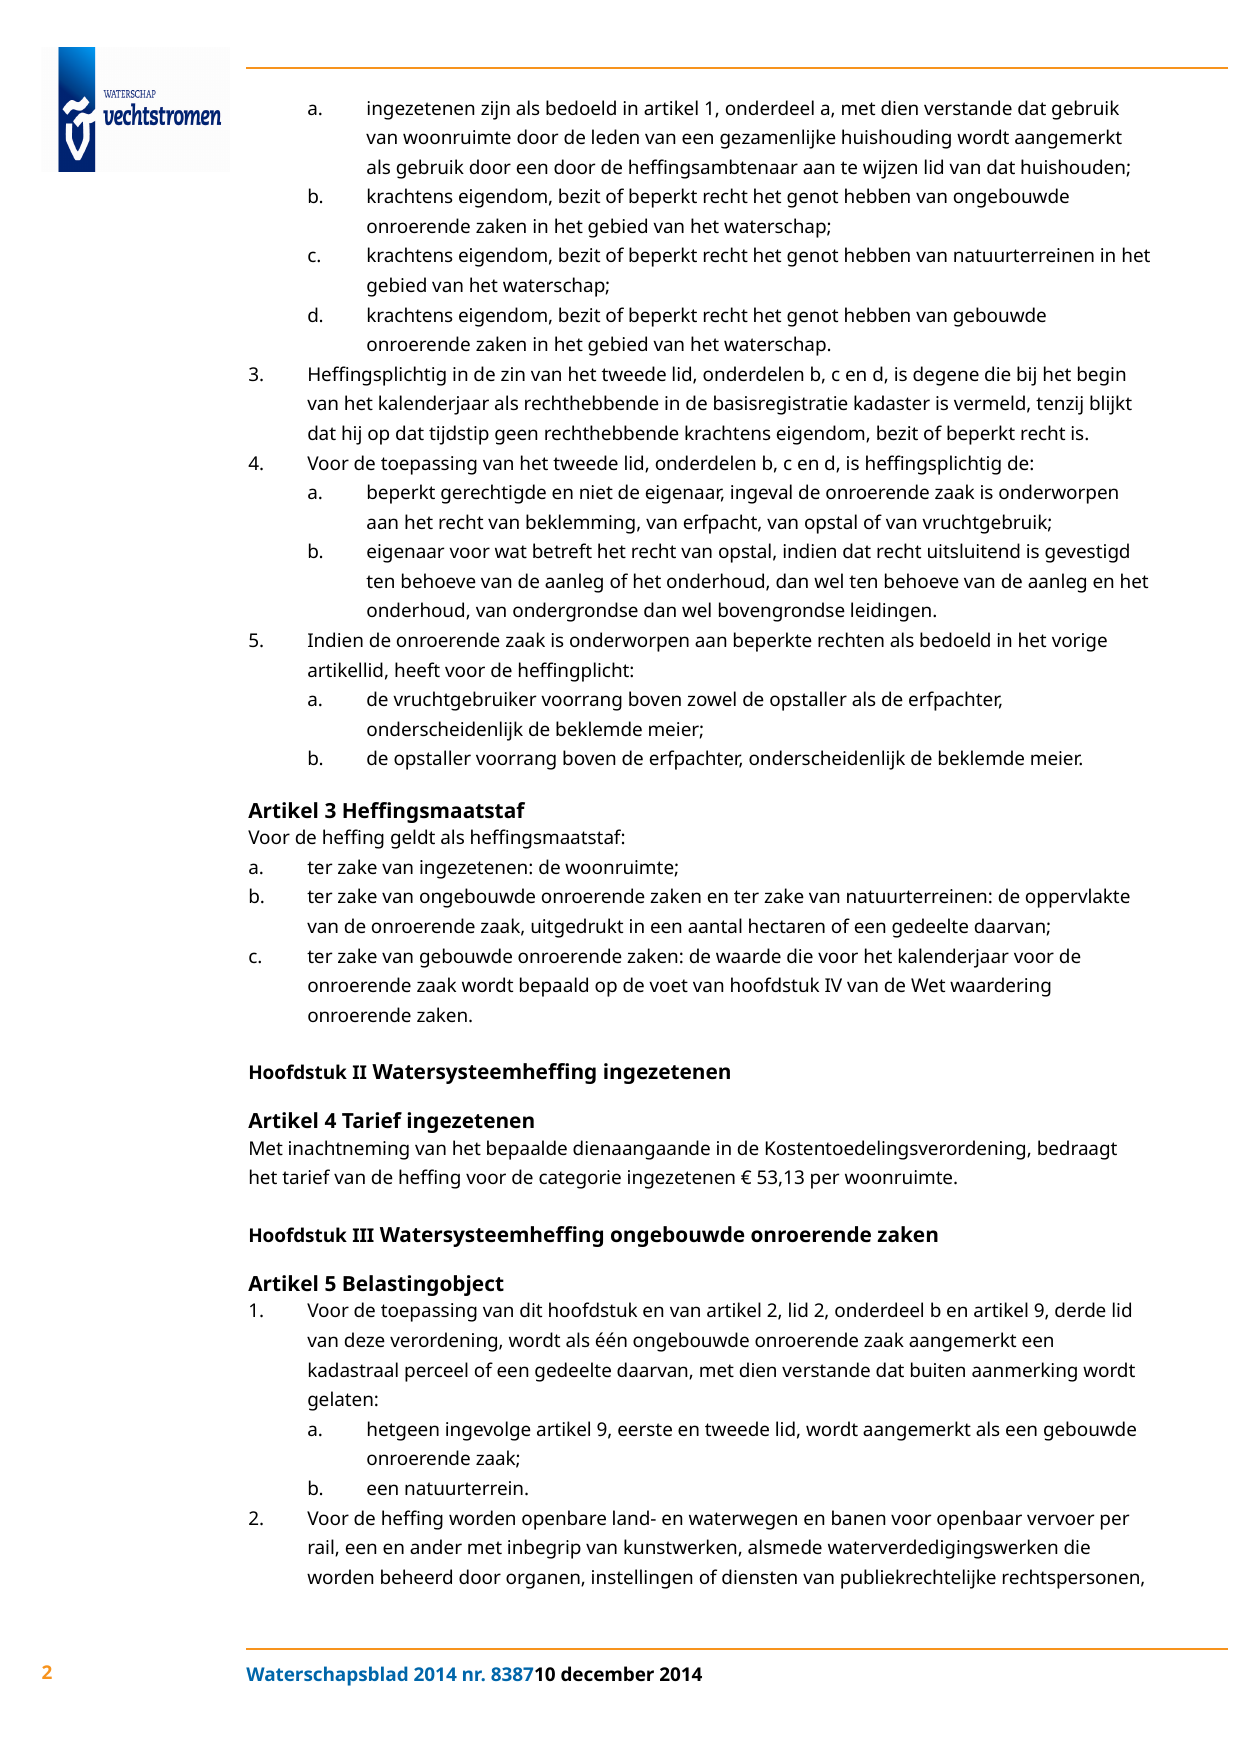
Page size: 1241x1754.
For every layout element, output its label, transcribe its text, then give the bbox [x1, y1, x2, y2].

list ter zake van gebouwde onroerende zaken: de waarde die voor het kalenderjaar voor de onroerende zaak wordt bepaald op de voet van hoofdstuk IV van de Wet waardering onroerende zaken. [248, 943, 1152, 1028]
list Voor de toepassing van het tweede lid, onderdelen b, c en d, is heffingsplichtig de: [248, 450, 1152, 476]
list ter zake van ongebouwde onroerende zaken en ter zake van natuurterreinen: de oppervlakte van de onroerende zaak, uitgedrukt in een aantal hectaren of een gedeelte daarvan; [248, 884, 1152, 939]
text Artikel 5 Belastingobject [248, 1269, 1152, 1298]
list krachtens eigendom, bezit of beperkt recht het genot hebben van ongebouwde onroerende zaken in het gebied van het waterschap; [307, 183, 1152, 239]
text Hoofdstuk III Watersysteemheffing ongebouwde onroerende zaken [248, 1220, 1152, 1248]
text Met inachtneming van het bepaalde dienaangaande in de Kostentoedelingsverordening, bedraagt het tarief van de heffing voor de categorie ingezetenen € 53,13 per woonruimte. [248, 1135, 1152, 1190]
list de vruchtgebruiker voorrang boven zowel de opstaller als de erfpachter, onderscheidenlijk de beklemde meier; [307, 686, 1152, 742]
list hetgeen ingevolge artikel 9, eerste en tweede lid, wordt aangemerkt als een gebouwde onroerende zaak; [307, 1416, 1152, 1471]
list een natuurterrein. [307, 1475, 1152, 1501]
list de opstaller voorrang boven de erfpachter, onderscheidenlijk de beklemde meier. [307, 746, 1152, 771]
text Artikel 4 Tarief ingezetenen [248, 1107, 1152, 1135]
text Voor de heffing geldt als heffingsmaatstaf: [248, 824, 1152, 850]
list Heffingsplichtig in de zin van het tweede lid, onderdelen b, c en d, is degene die bij het begin van het kalenderjaar als rechthebbende in de basisregistratie kadaster is vermeld, tenzij blijkt dat hij op dat tijdstip geen rechthebbende krachtens eigendom, bezit of beperkt recht is. [248, 361, 1152, 446]
list ingezetenen zijn als bedoeld in artikel 1, onderdeel a, met dien verstande dat gebruik van woonruimte door de leden van een gezamenlijke huishouding wordt aangemerkt als gebruik door een door de heffingsambtenaar aan te wijzen lid van dat huishouden; [307, 95, 1152, 180]
list beperkt gerechtigde en niet de eigenaar, ingeval de onroerende zaak is onderworpen aan het recht van beklemming, van erfpacht, van opstal of van vruchtgebruik; [307, 479, 1152, 535]
list Voor de heffing worden openbare land- en waterwegen en banen voor openbaar vervoer per rail, een en ander met inbegrip van kunstwerken, alsmede waterverdedigingswerken die worden beheerd door organen, instellingen of diensten van publiekrechtelijke rechtspersonen, [248, 1505, 1152, 1589]
list krachtens eigendom, bezit of beperkt recht het genot hebben van natuurterreinen in het gebied van het waterschap; [307, 243, 1152, 298]
list ter zake van ingezetenen: de woonruimte; [248, 854, 1152, 880]
picture [41, 47, 231, 172]
list Voor de toepassing van dit hoofdstuk en van artikel 2, lid 2, onderdeel b en artikel 9, derde lid van deze verordening, wordt als één ongebouwde onroerende zaak aangemerkt een kadastraal perceel of een gedeelte daarvan, met dien verstande dat buiten aanmerking wordt gelaten: [248, 1298, 1152, 1412]
text Artikel 3 Heffingsmaatstaf [248, 796, 1152, 824]
text Hoofdstuk II Watersysteemheffing ingezetenen [248, 1057, 1152, 1086]
list krachtens eigendom, bezit of beperkt recht het genot hebben van gebouwde onroerende zaken in het gebied van het waterschap. [307, 302, 1152, 357]
list eigenaar voor wat betreft het recht van opstal, indien dat recht uitsluitend is gevestigd ten behoeve van de aanleg of het onderhoud, dan wel ten behoeve van de aanleg en het onderhoud, van ondergrondse dan wel bovengrondse leidingen. [307, 538, 1152, 623]
list Indien de onroerende zaak is onderworpen aan beperkte rechten als bedoeld in het vorige artikellid, heeft voor de heffingplicht: [248, 627, 1152, 683]
